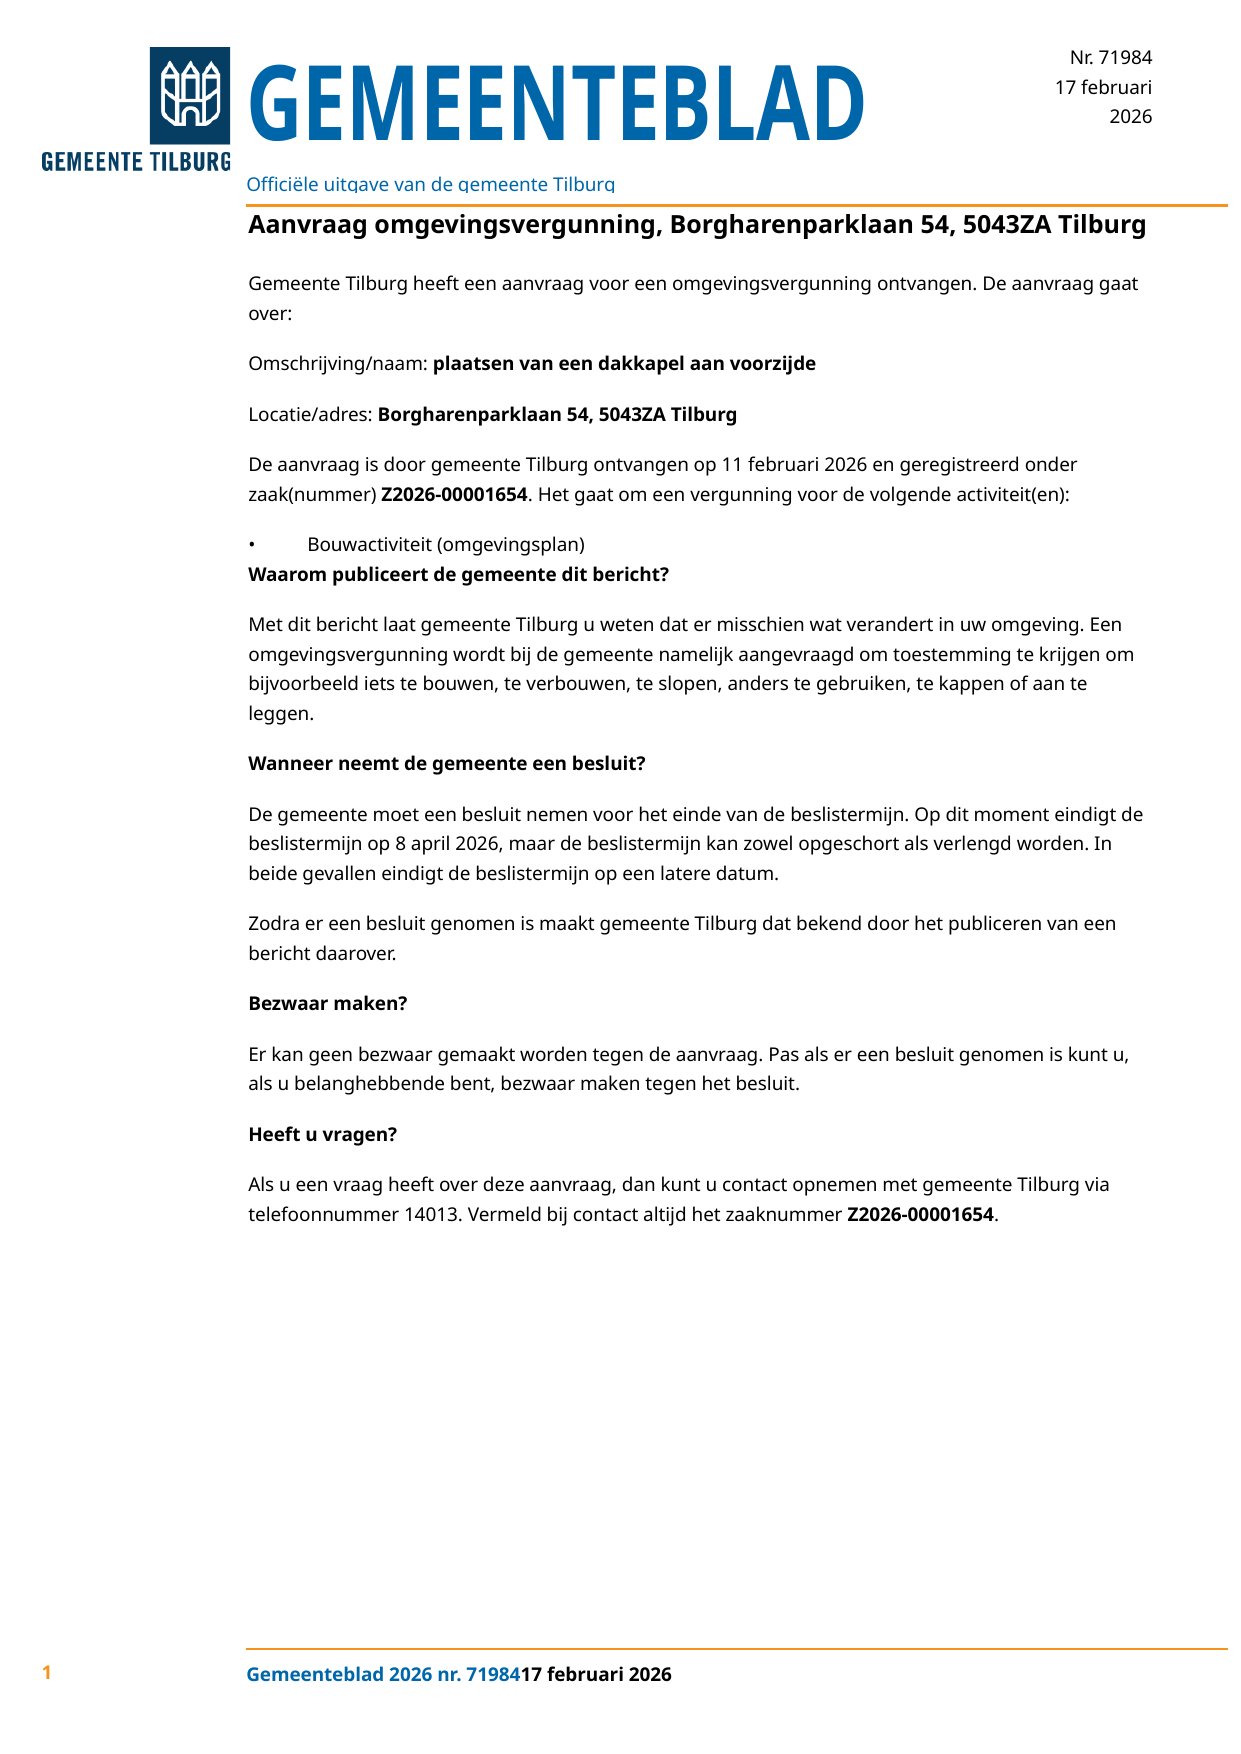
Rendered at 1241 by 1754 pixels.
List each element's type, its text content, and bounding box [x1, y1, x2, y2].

text Met dit bericht laat gemeente Tilburg u weten dat er misschien wat verandert in uw omgeving. Een omgevingsvergunning wordt bij de gemeente namelijk aangevraagd om toestemming te krijgen om bijvoorbeeld iets te bouwen, te verbouwen, te slopen, anders te gebruiken, te kappen of aan te leggen. [248, 611, 1152, 726]
list Bouwactiviteit (omgevingsplan) [248, 531, 1152, 557]
picture [41, 47, 231, 172]
text Locatie/adres: Borgharenparklaan 54, 5043ZA Tilburg [248, 401, 1152, 426]
text De aanvraag is door gemeente Tilburg ontvangen op 11 februari 2026 en geregistreerd onder zaak(nummer) Z2026-00001654. Het gaat om een vergunning voor de volgende activiteit(en): [248, 451, 1152, 506]
text Aanvraag omgevingsvergunning, Borgharenparklaan 54, 5043ZA Tilburg [248, 207, 1152, 241]
text Zodra er een besluit genomen is maakt gemeente Tilburg dat bekend door het publiceren van een bericht daarover. [248, 910, 1152, 966]
text Bezwaar maken? [248, 990, 1152, 1016]
text Heeft u vragen? [248, 1121, 1152, 1146]
text Als u een vraag heeft over deze aanvraag, dan kunt u contact opnemen met gemeente Tilburg via telefoonnummer 14013. Vermeld bij contact altijd het zaaknummer Z2026-00001654. [248, 1171, 1152, 1226]
text Er kan geen bezwaar gemaakt worden tegen de aanvraag. Pas als er een besluit genomen is kunt u, als u belanghebbende bent, bezwaar maken tegen het besluit. [248, 1041, 1152, 1096]
text Wanneer neemt de gemeente een besluit? [248, 750, 1152, 776]
text De gemeente moet een besluit nemen voor het einde van de beslistermijn. Op dit moment eindigt de beslistermijn op 8 april 2026, maar de beslistermijn kan zowel opgeschort als verlengd worden. In beide gevallen eindigt de beslistermijn op een latere datum. [248, 801, 1152, 886]
text Gemeente Tilburg heeft een aanvraag voor een omgevingsvergunning ontvangen. De aanvraag gaat over: [248, 270, 1152, 326]
text Omschrijving/naam: plaatsen van een dakkapel aan voorzijde [248, 350, 1152, 376]
text Waarom publiceert de gemeente dit bericht? [248, 561, 1152, 586]
